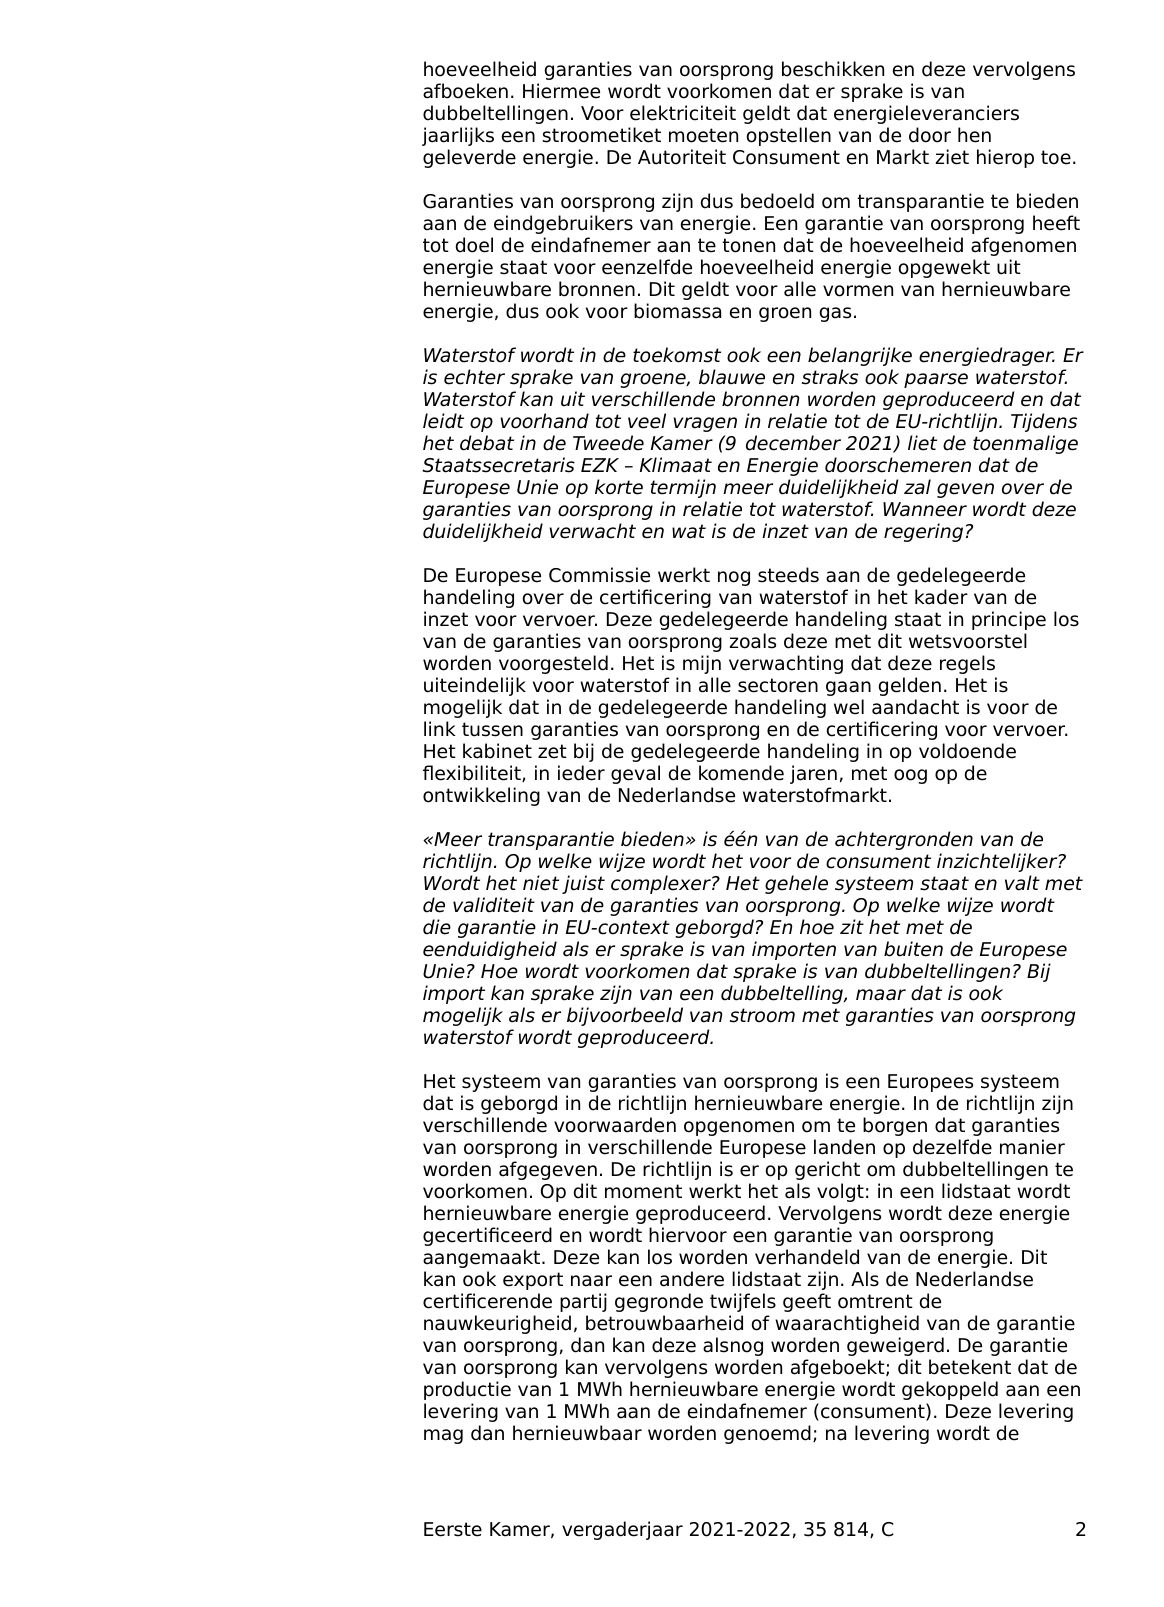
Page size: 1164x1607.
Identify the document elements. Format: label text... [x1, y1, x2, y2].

text De Europese Commissie werkt nog steeds aan de gedelegeerde handeling over de certificering van waterstof in het kader van de inzet voor vervoer. Deze gedelegeerde handeling staat in principe los van de garanties van oorsprong zoals deze met dit wetsvoorstel worden voorgesteld. Het is mijn verwachting dat deze regels uiteindelijk voor waterstof in alle sectoren gaan gelden. Het is mogelijk dat in de gedelegeerde handeling wel aandacht is voor de link tussen garanties van oorsprong en de certificering voor vervoer. Het kabinet zet bij de gedelegeerde handeling in op voldoende flexibiliteit, in ieder geval de komende jaren, met oog op de ontwikkeling van de Nederlandse waterstofmarkt. [422, 565, 1087, 807]
text «Meer transparantie bieden» is één van de achtergronden van de richtlijn. Op welke wijze wordt het voor de consument inzichtelijker? Wordt het niet juist complexer? Het gehele systeem staat en valt met de validiteit van de garanties van oorsprong. Op welke wijze wordt die garantie in EU-context geborgd? En hoe zit het met de eenduidigheid als er sprake is van importen van buiten de Europese Unie? Hoe wordt voorkomen dat sprake is van dubbeltellingen? Bij import kan sprake zijn van een dubbeltelling, maar dat is ook mogelijk als er bijvoorbeeld van stroom met garanties van oorsprong waterstof wordt geproduceerd. [422, 829, 1087, 1049]
text Garanties van oorsprong zijn dus bedoeld om transparantie te bieden aan de eindgebruikers van energie. Een garantie van oorsprong heeft tot doel de eindafnemer aan te tonen dat de hoeveelheid afgenomen energie staat voor eenzelfde hoeveelheid energie opgewekt uit hernieuwbare bronnen. Dit geldt voor alle vormen van hernieuwbare energie, dus ook voor biomassa en groen gas. [422, 191, 1087, 323]
text Waterstof wordt in de toekomst ook een belangrijke energiedrager. Er is echter sprake van groene, blauwe en straks ook paarse waterstof. Waterstof kan uit verschillende bronnen worden geproduceerd en dat leidt op voorhand tot veel vragen in relatie tot de EU-richtlijn. Tijdens het debat in de Tweede Kamer (9 december 2021) liet de toenmalige Staatssecretaris EZK – Klimaat en Energie doorschemeren dat de Europese Unie op korte termijn meer duidelijkheid zal geven over de garanties van oorsprong in relatie tot waterstof. Wanneer wordt deze duidelijkheid verwacht en wat is de inzet van de regering? [422, 345, 1087, 543]
text hoeveelheid garanties van oorsprong beschikken en deze vervolgens afboeken. Hiermee wordt voorkomen dat er sprake is van dubbeltellingen. Voor elektriciteit geldt dat energieleveranciers jaarlijks een stroometiket moeten opstellen van de door hen geleverde energie. De Autoriteit Consument en Markt ziet hierop toe. [422, 59, 1087, 169]
text Het systeem van garanties van oorsprong is een Europees systeem dat is geborgd in de richtlijn hernieuwbare energie. In de richtlijn zijn verschillende voorwaarden opgenomen om te borgen dat garanties van oorsprong in verschillende Europese landen op dezelfde manier worden afgegeven. De richtlijn is er op gericht om dubbeltellingen te voorkomen. Op dit moment werkt het als volgt: in een lidstaat wordt hernieuwbare energie geproduceerd. Vervolgens wordt deze energie gecertificeerd en wordt hiervoor een garantie van oorsprong aangemaakt. Deze kan los worden verhandeld van de energie. Dit kan ook export naar een andere lidstaat zijn. Als de Nederlandse certificerende partij gegronde twijfels geeft omtrent de nauwkeurigheid, betrouwbaarheid of waarachtigheid van de garantie van oorsprong, dan kan deze alsnog worden geweigerd. De garantie van oorsprong kan vervolgens worden afgeboekt; dit betekent dat de productie van 1 MWh hernieuwbare energie wordt gekoppeld aan een levering van 1 MWh aan de eindafnemer (consument). Deze levering mag dan hernieuwbaar worden genoemd; na levering wordt de [422, 1071, 1087, 1445]
